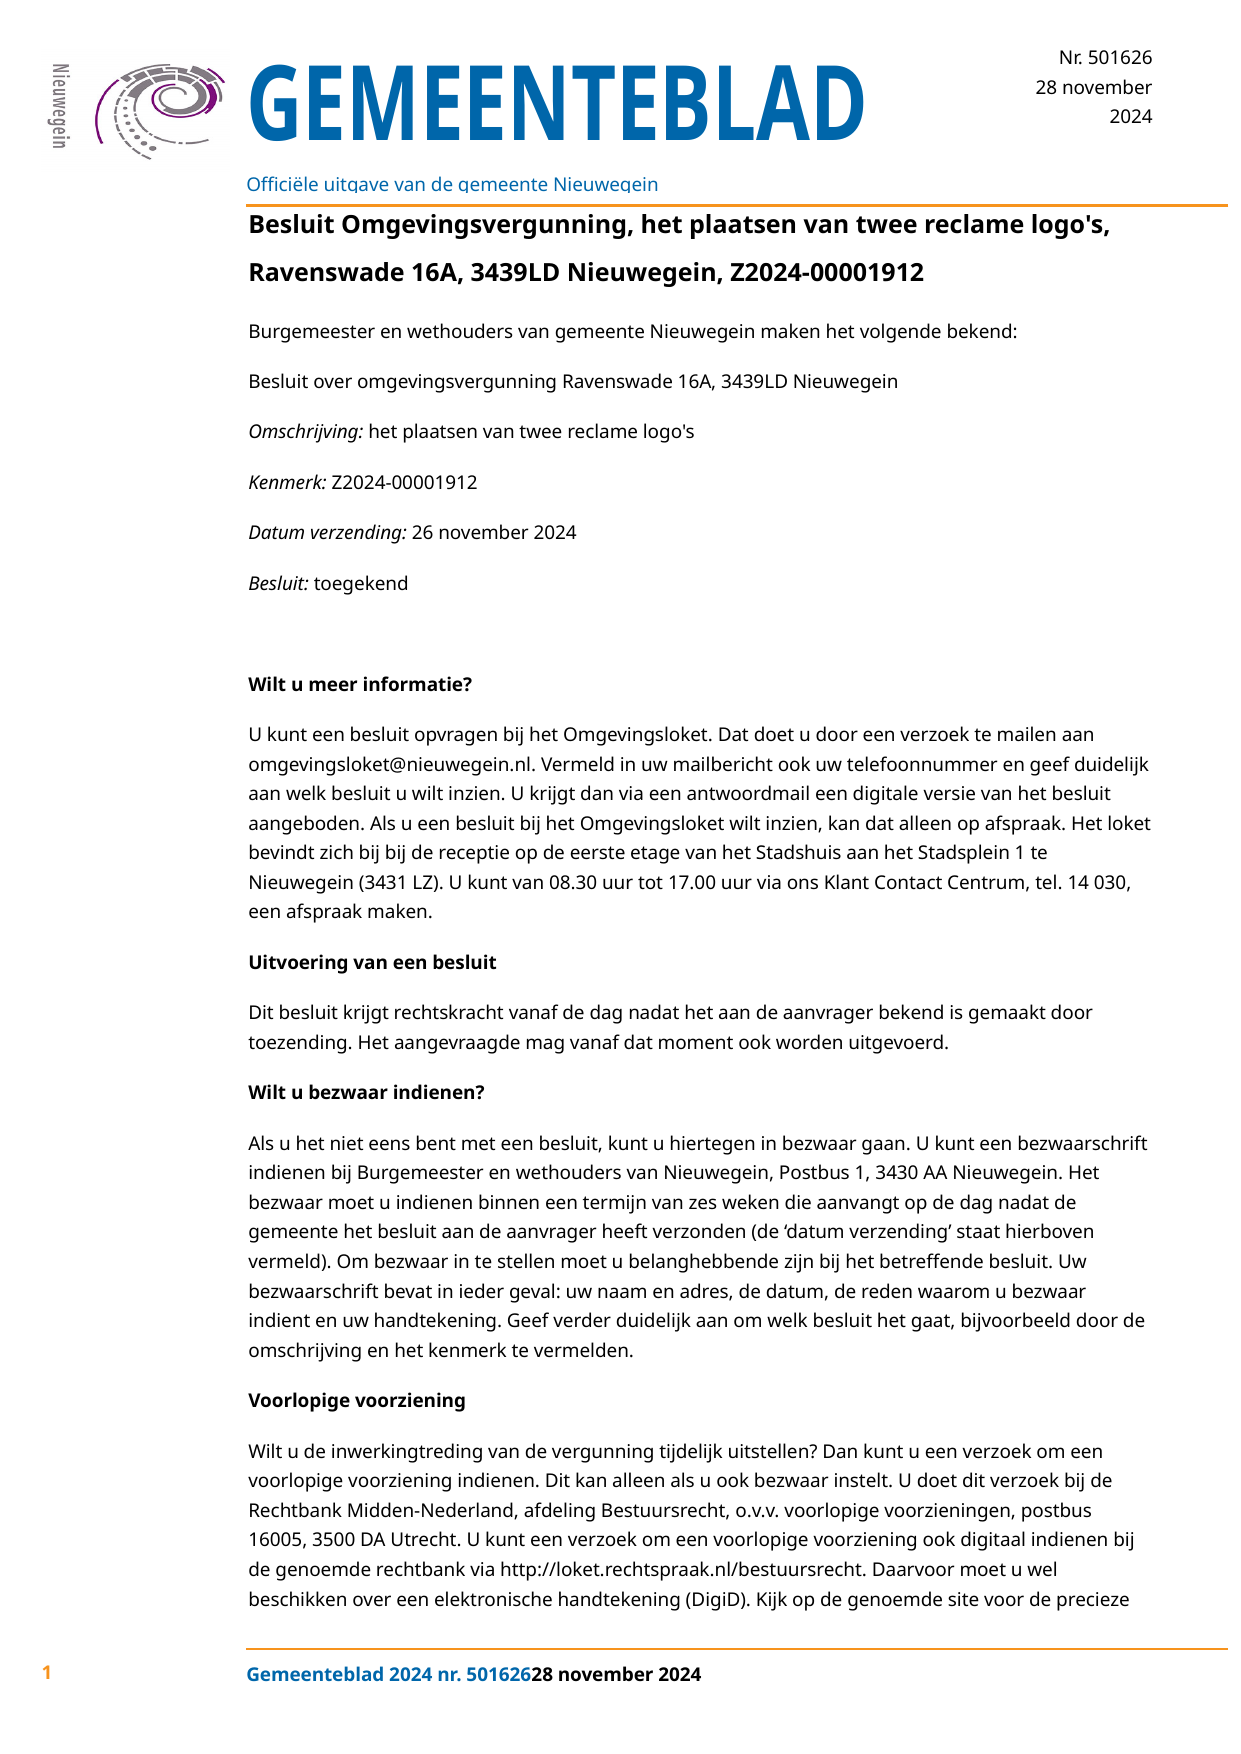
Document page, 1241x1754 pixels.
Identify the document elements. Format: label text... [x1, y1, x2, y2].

text Kenmerk: Z2024-00001912 [248, 469, 1152, 495]
text Burgemeester en wethouders van gemeente Nieuwegein maken het volgende bekend: [248, 318, 1152, 344]
text Dit besluit krijgt rechtskracht vanaf de dag nadat het aan de aanvrager bekend is gemaakt door toezending. Het aangevraagde mag vanaf dat moment ook worden uitgevoerd. [248, 999, 1152, 1055]
text U kunt een besluit opvragen bij het Omgevingsloket. Dat doet u door een verzoek te mailen aan omgevingsloket@nieuwegein.nl. Vermeld in uw mailbericht ook uw telefoonnummer en geef duidelijk aan welk besluit u wilt inzien. U krijgt dan via een antwoordmail een digitale versie van het besluit aangeboden. Als u een besluit bij het Omgevingsloket wilt inzien, kan dat alleen op afspraak. Het loket bevindt zich bij bij de receptie op de eerste etage van het Stadshuis aan het Stadsplein 1 te Nieuwegein (3431 LZ). U kunt van 08.30 uur tot 17.00 uur via ons Klant Contact Centrum, tel. 14 030, een afspraak maken. [248, 721, 1152, 924]
text Wilt u meer informatie? [248, 671, 1152, 697]
text Wilt u bezwaar indienen? [248, 1079, 1152, 1105]
text Datum verzending: 26 november 2024 [248, 519, 1152, 545]
text Besluit over omgevingsvergunning Ravenswade 16A, 3439LD Nieuwegein [248, 368, 1152, 394]
text Uitvoering van een besluit [248, 949, 1152, 975]
text Als u het niet eens bent met een besluit, kunt u hiertegen in bezwaar gaan. U kunt een bezwaarschrift indienen bij Burgemeester en wethouders van Nieuwegein, Postbus 1, 3430 AA Nieuwegein. Het bezwaar moet u indienen binnen een termijn van zes weken die aanvangt op de dag nadat de gemeente het besluit aan de aanvrager heeft verzonden (de ‘datum verzending’ staat hierboven vermeld). Om bezwaar in te stellen moet u belanghebbende zijn bij het betreffende besluit. Uw bezwaarschrift bevat in ieder geval: uw naam en adres, de datum, de reden waarom u bezwaar indient en uw handtekening. Geef verder duidelijk aan om welk besluit het gaat, bijvoorbeeld door de omschrijving en het kenmerk te vermelden. [248, 1130, 1152, 1363]
text Wilt u de inwerkingtreding van de vergunning tijdelijk uitstellen? Dan kunt u een verzoek om een voorlopige voorziening indienen. Dit kan alleen als u ook bezwaar instelt. U doet dit verzoek bij de Rechtbank Midden-Nederland, afdeling Bestuursrecht, o.v.v. voorlopige voorzieningen, postbus 16005, 3500 DA Utrecht. U kunt een verzoek om een voorlopige voorziening ook digitaal indienen bij de genoemde rechtbank via http://loket.rechtspraak.nl/bestuursrecht. Daarvoor moet u wel beschikken over een elektronische handtekening (DigiD). Kijk op de genoemde site voor de precieze [248, 1438, 1152, 1612]
picture [41, 47, 231, 172]
text Besluit: toegekend [248, 570, 1152, 596]
text Omschrijving: het plaatsen van twee reclame logo's [248, 419, 1152, 444]
text Voorlopige voorziening [248, 1387, 1152, 1413]
text Besluit Omgevingsvergunning, het plaatsen van twee reclame logo's, Ravenswade 16A, 3439LD Nieuwegein, Z2024-00001912 [248, 207, 1152, 288]
